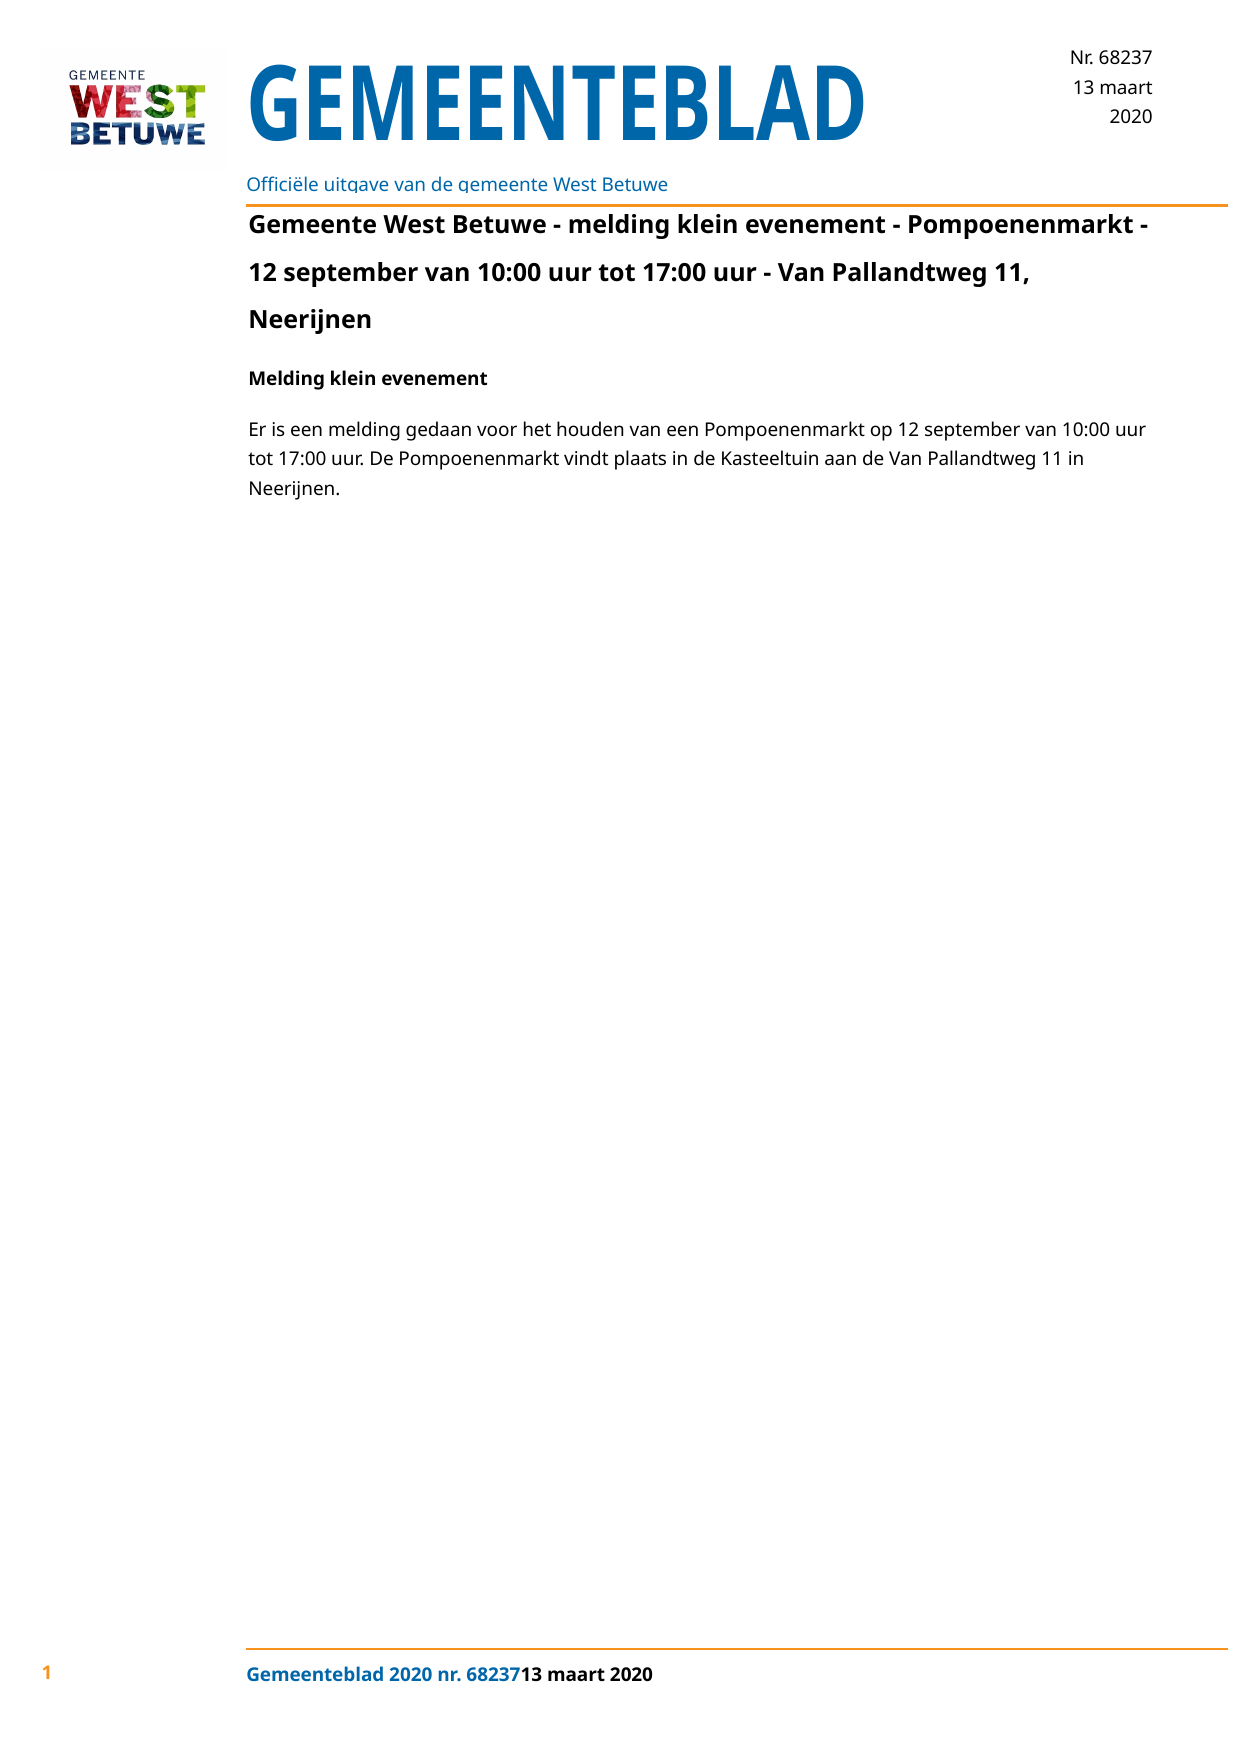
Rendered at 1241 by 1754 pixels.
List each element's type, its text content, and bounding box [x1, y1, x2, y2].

text Melding klein evenement [248, 366, 1152, 391]
picture [41, 47, 231, 172]
text Er is een melding gedaan voor het houden van een Pompoenenmarkt op 12 september van 10:00 uur tot 17:00 uur. De Pompoenenmarkt vindt plaats in de Kasteeltuin aan de Van Pallandtweg 11 in Neerijnen. [248, 416, 1152, 501]
text Gemeente West Betuwe - melding klein evenement - Pompoenenmarkt - 12 september van 10:00 uur tot 17:00 uur - Van Pallandtweg 11, Neerijnen [248, 207, 1152, 336]
